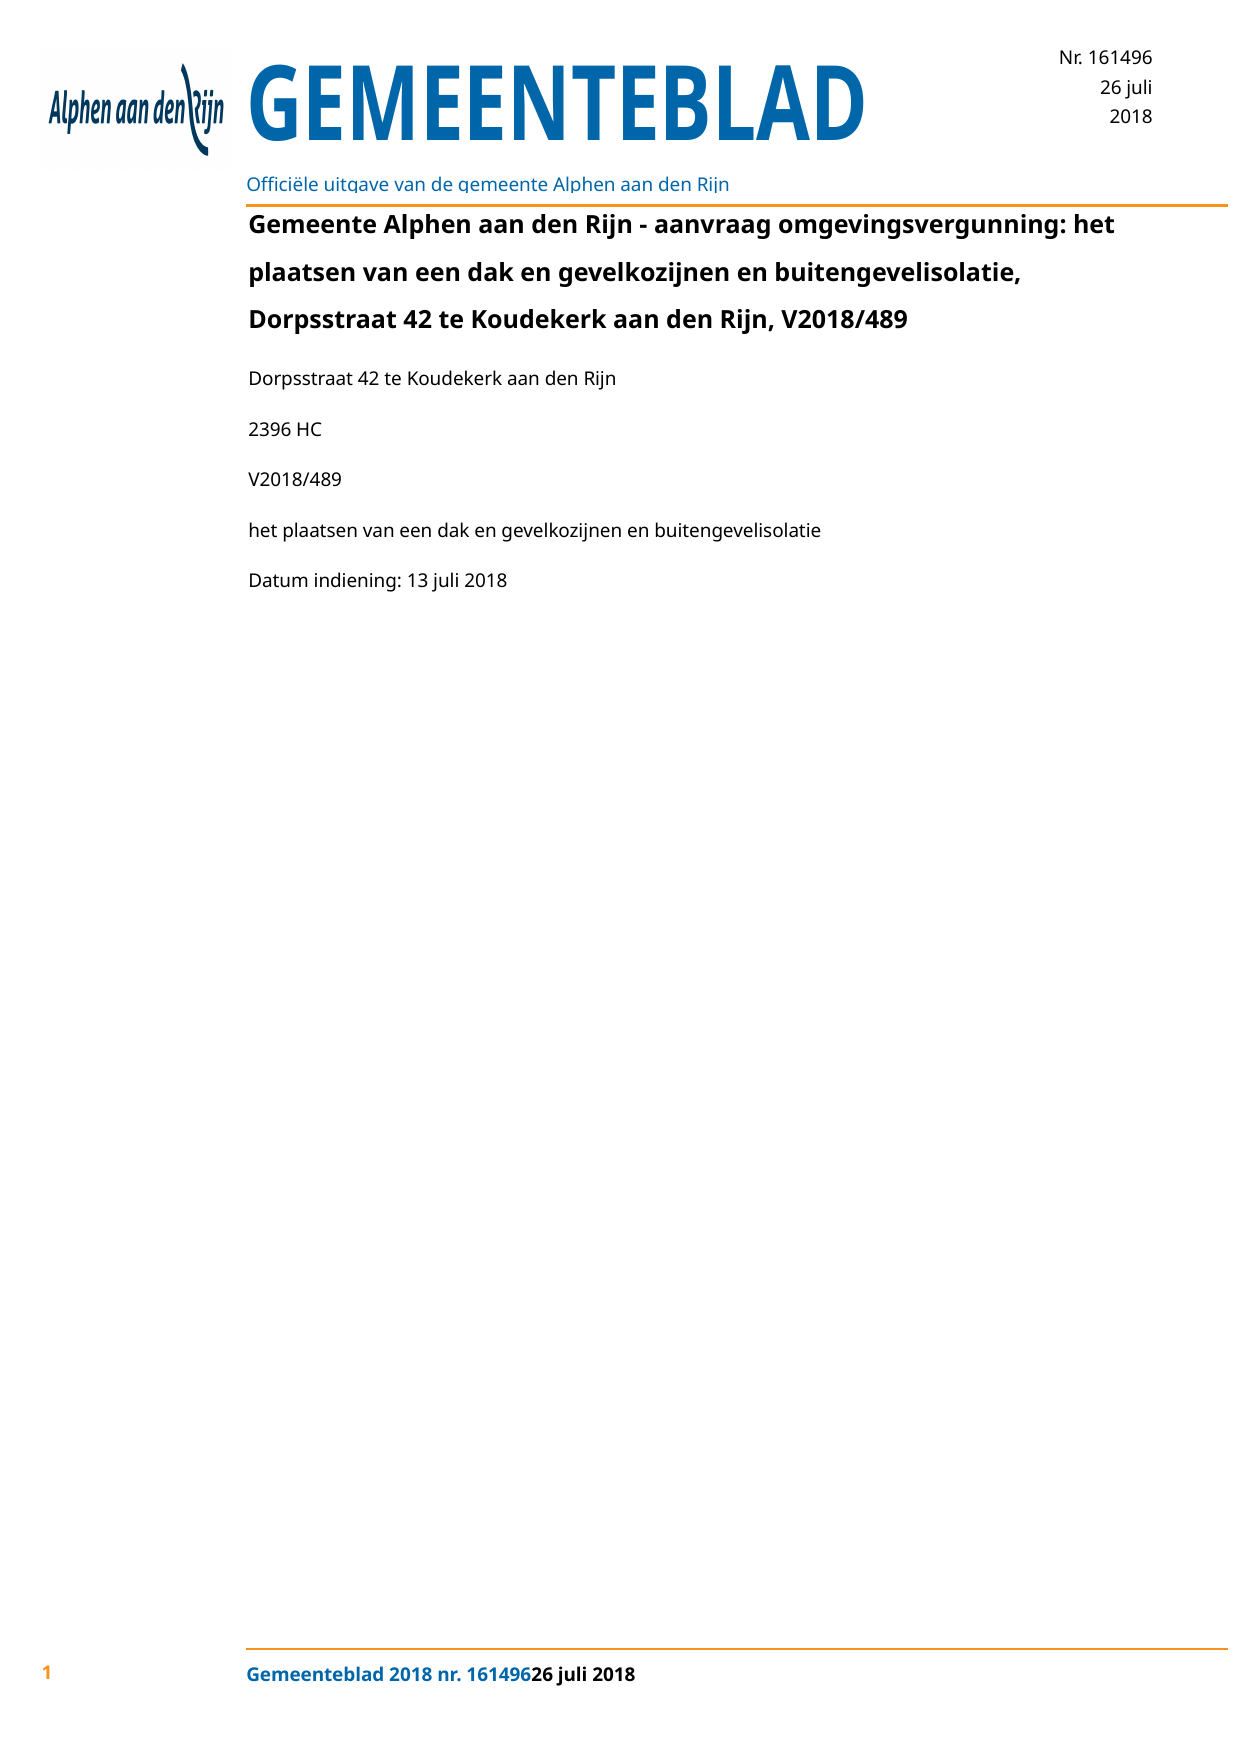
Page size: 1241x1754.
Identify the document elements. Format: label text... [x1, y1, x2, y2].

text V2018/489 [248, 466, 1152, 492]
text Gemeente Alphen aan den Rijn - aanvraag omgevingsvergunning: het plaatsen van een dak en gevelkozijnen en buitengevelisolatie, Dorpsstraat 42 te Koudekerk aan den Rijn, V2018/489 [248, 207, 1152, 336]
text Dorpsstraat 42 te Koudekerk aan den Rijn [248, 366, 1152, 391]
text Datum indiening: 13 juli 2018 [248, 567, 1152, 593]
text het plaatsen van een dak en gevelkozijnen en buitengevelisolatie [248, 517, 1152, 542]
text 2396 HC [248, 416, 1152, 442]
picture [41, 47, 231, 172]
